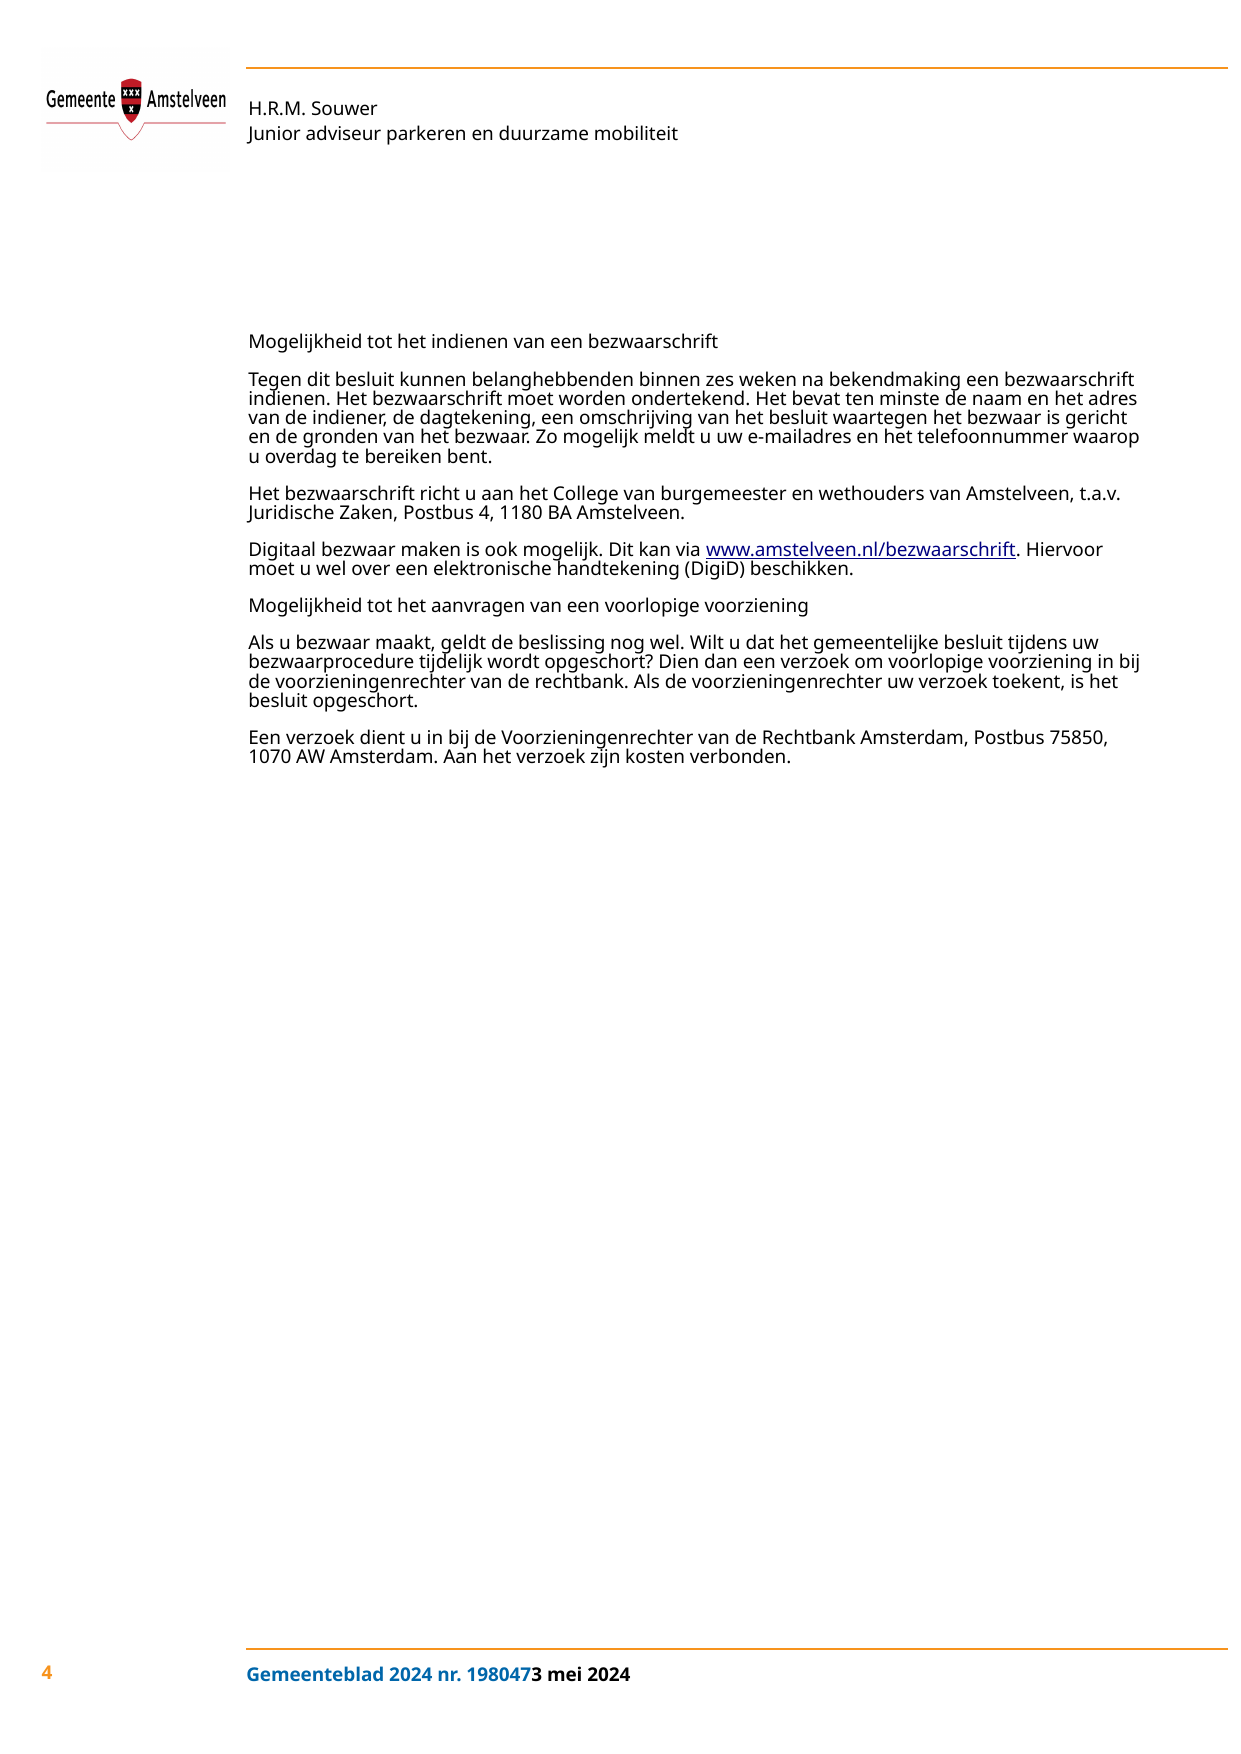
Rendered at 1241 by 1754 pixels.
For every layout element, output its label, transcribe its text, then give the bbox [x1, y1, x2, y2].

text Mogelijkheid tot het aanvragen van een voorlopige voorziening [248, 597, 1152, 616]
text Als u bezwaar maakt, geldt de beslissing nog wel. Wilt u dat het gemeentelijke besluit tijdens uw bezwaarprocedure tijdelijk wordt opgeschort? Dien dan een verzoek om voorlopige voorziening in bij de voorzieningenrechter van de rechtbank. Als de voorzieningenrechter uw verzoek toekent, is het besluit opgeschort. [248, 634, 1152, 711]
text Junior adviseur parkeren en duurzame mobiliteit [248, 121, 1152, 146]
text Een verzoek dient u in bij de Voorzieningenrechter van de Rechtbank Amsterdam, Postbus 75850, 1070 AW Amsterdam. Aan het verzoek zijn kosten verbonden. [248, 729, 1152, 767]
text Mogelijkheid tot het indienen van een bezwaarschrift [248, 333, 1152, 353]
picture [41, 47, 231, 172]
text Het bezwaarschrift richt u aan het College van burgemeester en wethouders van Amstelveen, t.a.v. Juridische Zaken, Postbus 4, 1180 BA Amstelveen. [248, 484, 1152, 523]
text Digitaal bezwaar maken is ook mogelijk. Dit kan via www.amstelveen.nl/bezwaarschrift. Hiervoor moet u wel over een elektronische handtekening (DigiD) beschikken. [248, 541, 1152, 579]
text Tegen dit besluit kunnen belanghebbenden binnen zes weken na bekendmaking een bezwaarschrift indienen. Het bezwaarschrift moet worden ondertekend. Het bevat ten minste de naam en het adres van de indiener, de dagtekening, een omschrijving van het besluit waartegen het bezwaar is gericht en de gronden van het bezwaar. Zo mogelijk meldt u uw e-mailadres en het telefoonnummer waarop u overdag te bereiken bent. [248, 371, 1152, 467]
text H.R.M. Souwer [248, 95, 1152, 121]
